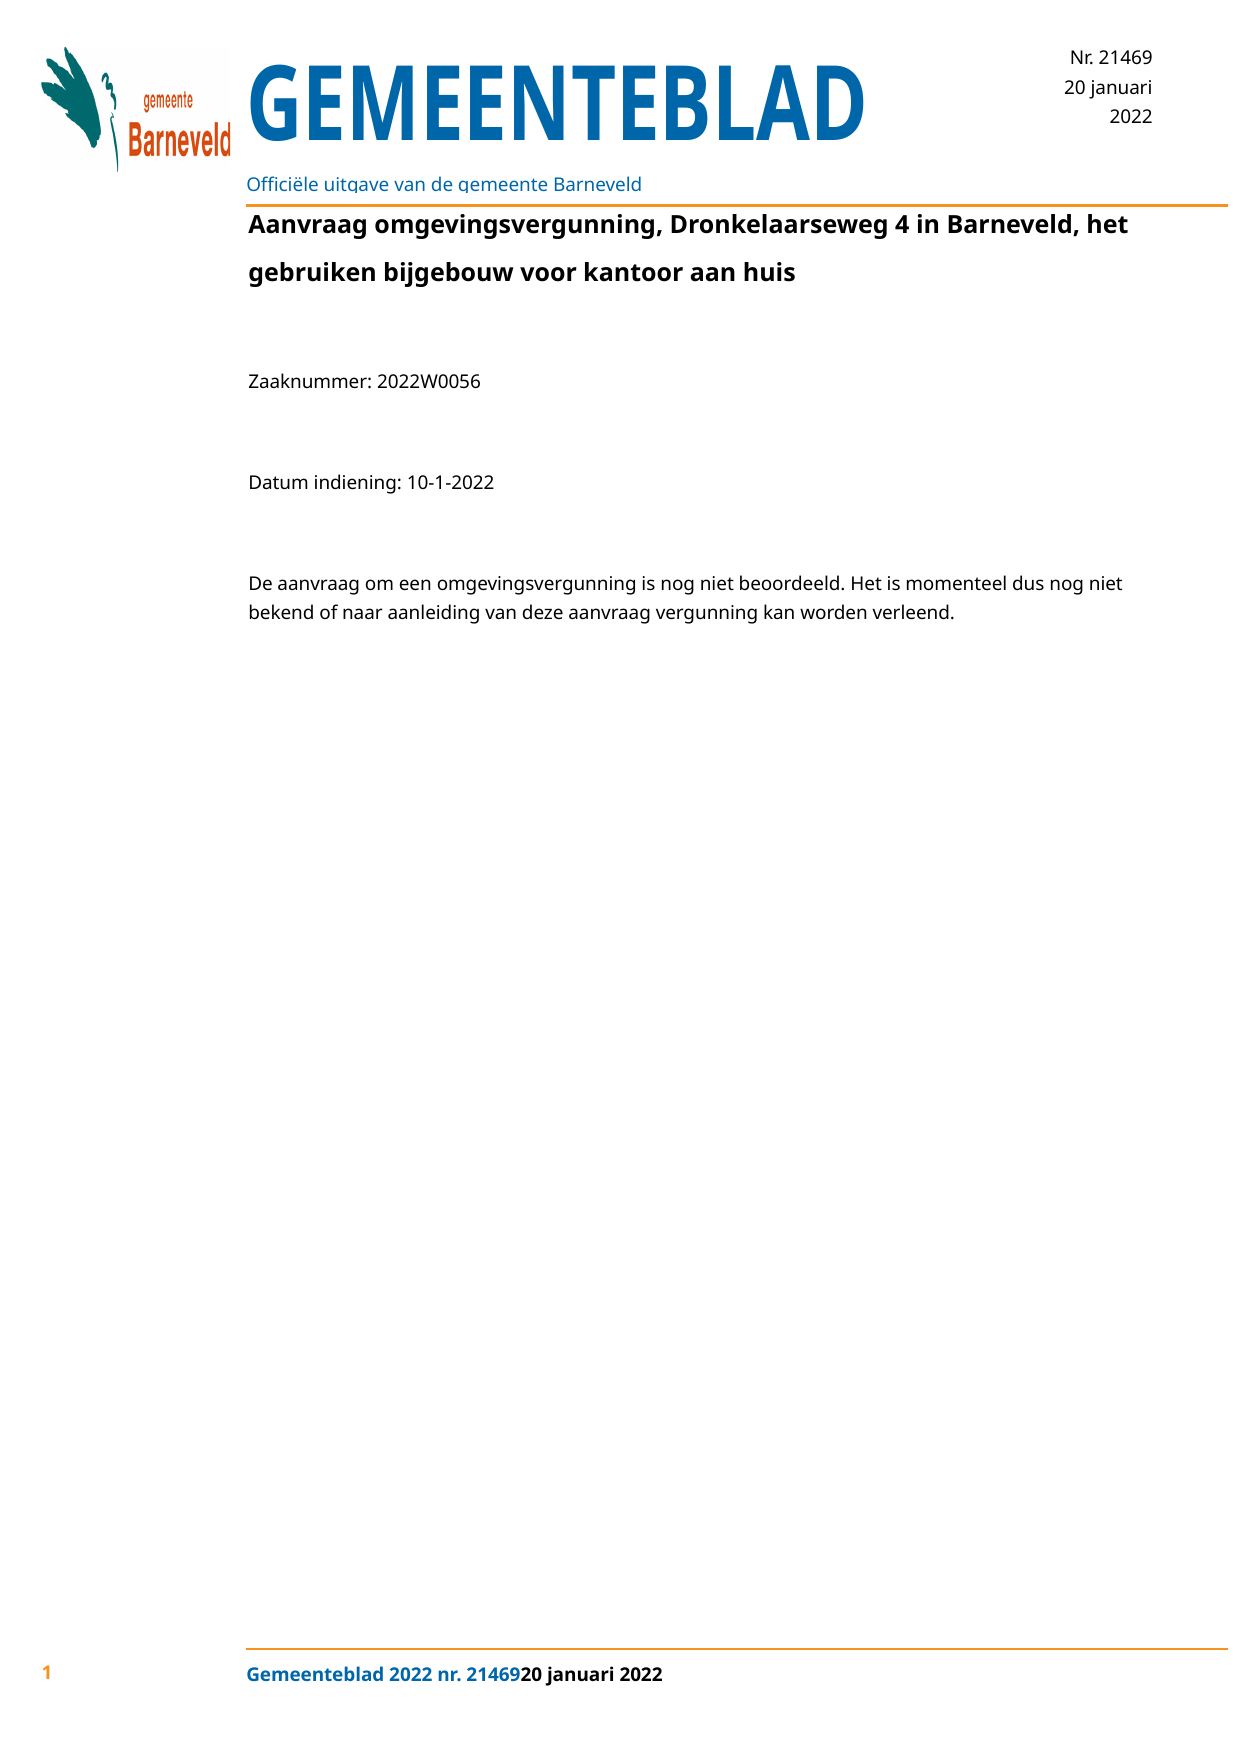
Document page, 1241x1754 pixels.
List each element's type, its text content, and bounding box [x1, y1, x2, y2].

text Datum indiening: 10-1-2022 [248, 469, 1152, 495]
text De aanvraag om een omgevingsvergunning is nog niet beoordeeld. Het is momenteel dus nog niet bekend of naar aanleiding van deze aanvraag vergunning kan worden verleend. [248, 570, 1152, 625]
text Aanvraag omgevingsvergunning, Dronkelaarseweg 4 in Barneveld, het gebruiken bijgebouw voor kantoor aan huis [248, 207, 1152, 288]
picture [41, 47, 231, 172]
text Zaaknummer: 2022W0056 [248, 368, 1152, 394]
